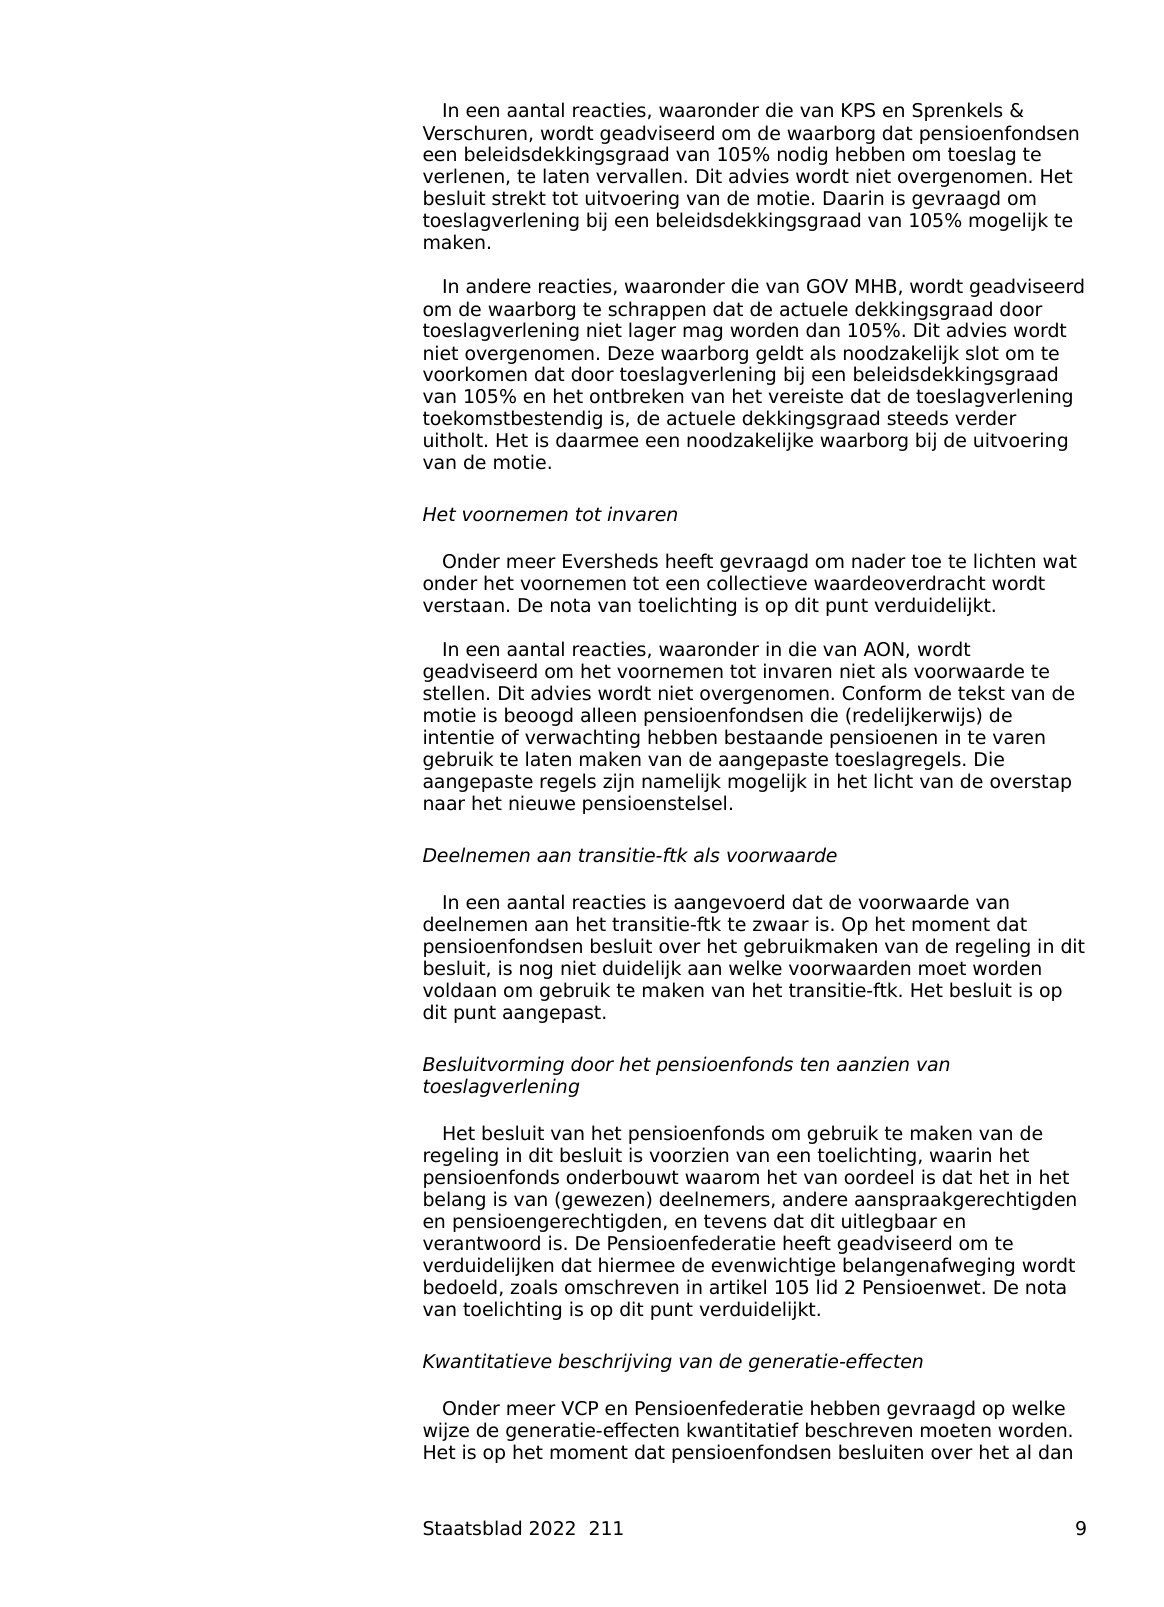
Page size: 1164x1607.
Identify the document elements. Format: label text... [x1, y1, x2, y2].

text In andere reacties, waaronder die van GOV MHB, wordt geadviseerd om de waarborg te schrappen dat de actuele dekkingsgraad door toeslagverlening niet lager mag worden dan 105%. Dit advies wordt niet overgenomen. Deze waarborg geldt als noodzakelijk slot om te voorkomen dat door toeslagverlening bij een beleidsdekkingsgraad van 105% en het ontbreken van het vereiste dat de toeslagverlening toekomstbestendig is, de actuele dekkingsgraad steeds verder uitholt. Het is daarmee een noodzakelijke waarborg bij de uitvoering van de motie. [422, 276, 1087, 474]
subtitle Het voornemen tot invaren [422, 504, 1087, 526]
text In een aantal reacties is aangevoerd dat de voorwaarde van deelnemen aan het transitie-ftk te zwaar is. Op het moment dat pensioenfondsen besluit over het gebruikmaken van de regeling in dit besluit, is nog niet duidelijk aan welke voorwaarden moet worden voldaan om gebruik te maken van het transitie-ftk. Het besluit is op dit punt aangepast. [422, 892, 1087, 1024]
text In een aantal reacties, waaronder die van KPS en Sprenkels & Verschuren, wordt geadviseerd om de waarborg dat pensioenfondsen een beleidsdekkingsgraad van 105% nodig hebben om toeslag te verlenen, te laten vervallen. Dit advies wordt niet overgenomen. Het besluit strekt tot uitvoering van de motie. Daarin is gevraagd om toeslagverlening bij een beleidsdekkingsgraad van 105% mogelijk te maken. [422, 100, 1087, 254]
text Het besluit van het pensioenfonds om gebruik te maken van de regeling in dit besluit is voorzien van een toelichting, waarin het pensioenfonds onderbouwt waarom het van oordeel is dat het in het belang is van (gewezen) deelnemers, andere aanspraakgerechtigden en pensioengerechtigden, en tevens dat dit uitlegbaar en verantwoord is. De Pensioenfederatie heeft geadviseerd om te verduidelijken dat hiermee de evenwichtige belangenafweging wordt bedoeld, zoals omschreven in artikel 105 lid 2 Pensioenwet. De nota van toelichting is op dit punt verduidelijkt. [422, 1123, 1087, 1321]
subtitle Deelnemen aan transitie-ftk als voorwaarde [422, 845, 1087, 867]
text In een aantal reacties, waaronder in die van AON, wordt geadviseerd om het voornemen tot invaren niet als voorwaarde te stellen. Dit advies wordt niet overgenomen. Conform de tekst van de motie is beoogd alleen pensioenfondsen die (redelijkerwijs) de intentie of verwachting hebben bestaande pensioenen in te varen gebruik te laten maken van de aangepaste toeslagregels. Die aangepaste regels zijn namelijk mogelijk in het licht van de overstap naar het nieuwe pensioenstelsel. [422, 639, 1087, 815]
subtitle Kwantitatieve beschrijving van de generatie-effecten [422, 1351, 1087, 1373]
text Onder meer VCP en Pensioenfederatie hebben gevraagd op welke wijze de generatie-effecten kwantitatief beschreven moeten worden. Het is op het moment dat pensioenfondsen besluiten over het al dan [422, 1398, 1087, 1464]
subtitle Besluitvorming door het pensioenfonds ten aanzien van toeslagverlening [422, 1054, 1087, 1098]
text Onder meer Eversheds heeft gevraagd om nader toe te lichten wat onder het voornemen tot een collectieve waardeoverdracht wordt verstaan. De nota van toelichting is op dit punt verduidelijkt. [422, 551, 1087, 617]
